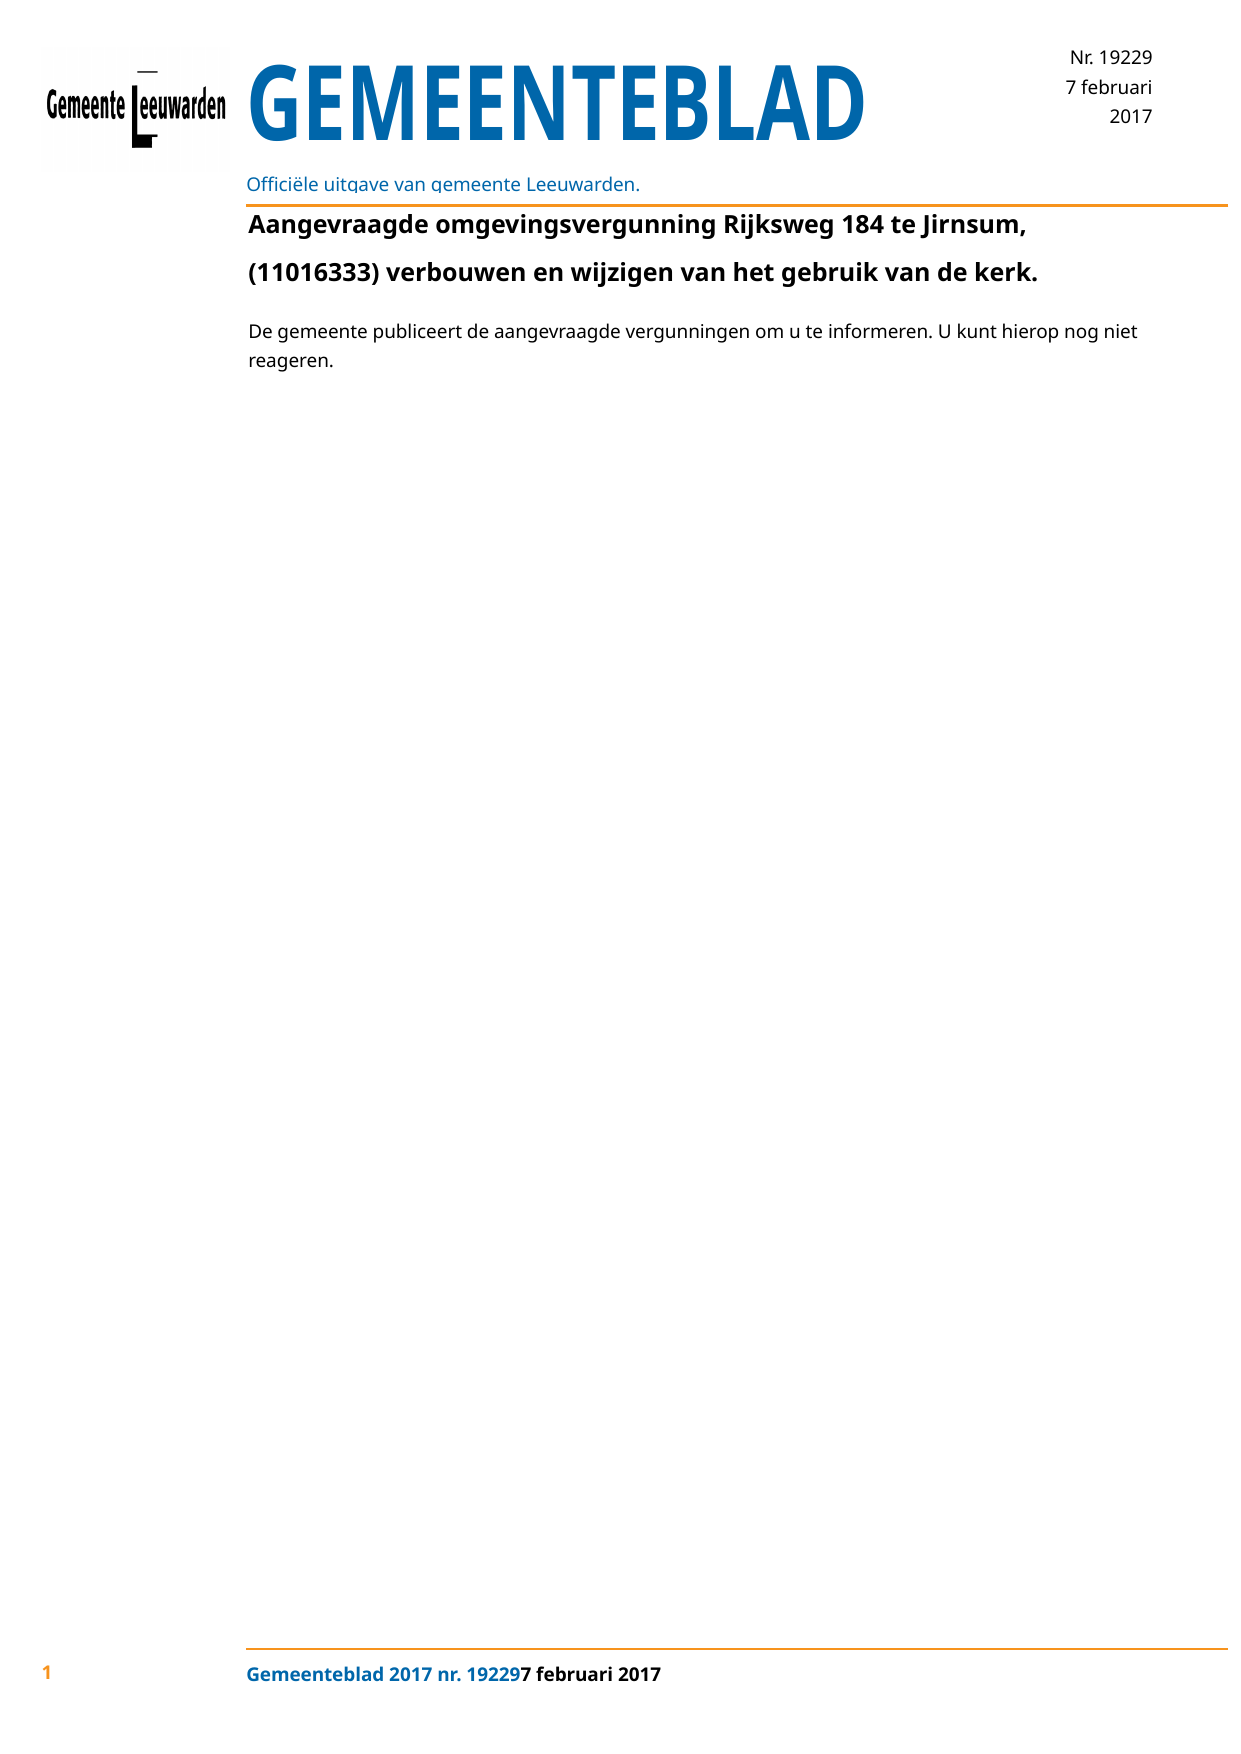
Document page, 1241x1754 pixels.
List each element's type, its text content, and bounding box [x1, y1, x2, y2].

text Aangevraagde omgevingsvergunning Rijksweg 184 te Jirnsum, (11016333) verbouwen en wijzigen van het gebruik van de kerk. [248, 207, 1152, 288]
text De gemeente publiceert de aangevraagde vergunningen om u te informeren. U kunt hierop nog niet reageren. [248, 318, 1152, 373]
picture [41, 47, 231, 172]
